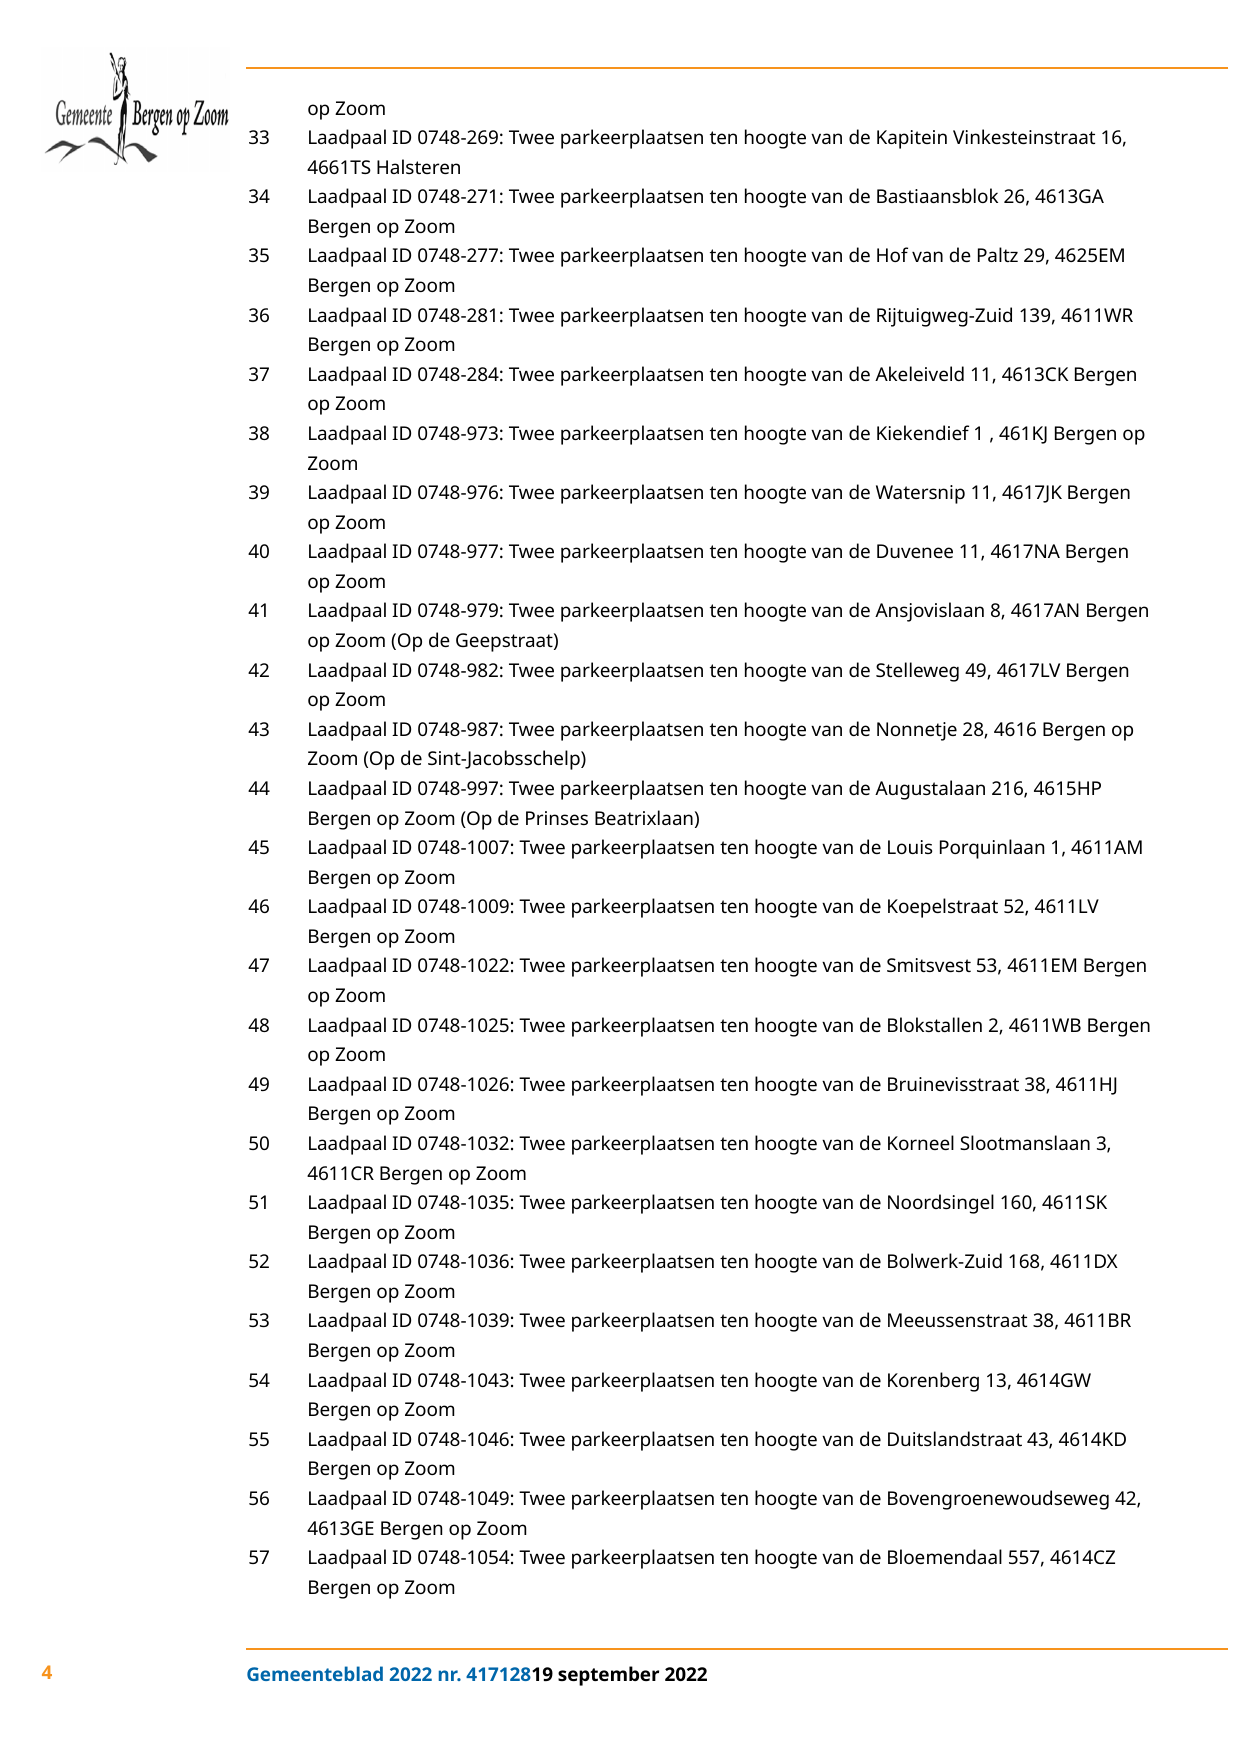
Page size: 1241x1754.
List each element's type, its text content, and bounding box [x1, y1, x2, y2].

list Laadpaal ID 0748-277: Twee parkeerplaatsen ten hoogte van de Hof van de Paltz 29, 4625EM Bergen op Zoom [248, 243, 1152, 298]
list Laadpaal ID 0748-269: Twee parkeerplaatsen ten hoogte van de Kapitein Vinkesteinstraat 16, 4661TS Halsteren [248, 124, 1152, 180]
list Laadpaal ID 0748-976: Twee parkeerplaatsen ten hoogte van de Watersnip 11, 4617JK Bergen op Zoom [248, 479, 1152, 535]
picture [41, 47, 231, 172]
list Laadpaal ID 0748-1049: Twee parkeerplaatsen ten hoogte van de Bovengroenewoudseweg 42, 4613GE Bergen op Zoom [248, 1485, 1152, 1541]
list Laadpaal ID 0748-1039: Twee parkeerplaatsen ten hoogte van de Meeussenstraat 38, 4611BR Bergen op Zoom [248, 1308, 1152, 1363]
list Laadpaal ID 0748-281: Twee parkeerplaatsen ten hoogte van de Rijtuigweg-Zuid 139, 4611WR Bergen op Zoom [248, 302, 1152, 357]
list Laadpaal ID 0748-1026: Twee parkeerplaatsen ten hoogte van de Bruinevisstraat 38, 4611HJ Bergen op Zoom [248, 1071, 1152, 1126]
list Laadpaal ID 0748-997: Twee parkeerplaatsen ten hoogte van de Augustalaan 216, 4615HP Bergen op Zoom (Op de Prinses Beatrixlaan) [248, 775, 1152, 831]
list Laadpaal ID 0748-284: Twee parkeerplaatsen ten hoogte van de Akeleiveld 11, 4613CK Bergen op Zoom [248, 361, 1152, 416]
list Laadpaal ID 0748-1022: Twee parkeerplaatsen ten hoogte van de Smitsvest 53, 4611EM Bergen op Zoom [248, 953, 1152, 1008]
list Laadpaal ID 0748-1043: Twee parkeerplaatsen ten hoogte van de Korenberg 13, 4614GW Bergen op Zoom [248, 1367, 1152, 1422]
list Laadpaal ID 0748-977: Twee parkeerplaatsen ten hoogte van de Duvenee 11, 4617NA Bergen op Zoom [248, 538, 1152, 594]
list Laadpaal ID 0748-982: Twee parkeerplaatsen ten hoogte van de Stelleweg 49, 4617LV Bergen op Zoom [248, 657, 1152, 712]
list Laadpaal ID 0748-1054: Twee parkeerplaatsen ten hoogte van de Bloemendaal 557, 4614CZ Bergen op Zoom [248, 1544, 1152, 1600]
list Laadpaal ID 0748-973: Twee parkeerplaatsen ten hoogte van de Kiekendief 1 , 461KJ Bergen op Zoom [248, 420, 1152, 476]
list Laadpaal ID 0748-1007: Twee parkeerplaatsen ten hoogte van de Louis Porquinlaan 1, 4611AM Bergen op Zoom [248, 834, 1152, 890]
list Laadpaal ID 0748-271: Twee parkeerplaatsen ten hoogte van de Bastiaansblok 26, 4613GA Bergen op Zoom [248, 183, 1152, 239]
list Laadpaal ID 0748-1009: Twee parkeerplaatsen ten hoogte van de Koepelstraat 52, 4611LV Bergen op Zoom [248, 893, 1152, 949]
list Laadpaal ID 0748-1032: Twee parkeerplaatsen ten hoogte van de Korneel Slootmanslaan 3, 4611CR Bergen op Zoom [248, 1130, 1152, 1186]
list Laadpaal ID 0748-1036: Twee parkeerplaatsen ten hoogte van de Bolwerk-Zuid 168, 4611DX Bergen op Zoom [248, 1248, 1152, 1304]
list Laadpaal ID 0748-1035: Twee parkeerplaatsen ten hoogte van de Noordsingel 160, 4611SK Bergen op Zoom [248, 1189, 1152, 1245]
list op Zoom [248, 95, 1152, 121]
list Laadpaal ID 0748-987: Twee parkeerplaatsen ten hoogte van de Nonnetje 28, 4616 Bergen op Zoom (Op de Sint-Jacobsschelp) [248, 716, 1152, 771]
list Laadpaal ID 0748-979: Twee parkeerplaatsen ten hoogte van de Ansjovislaan 8, 4617AN Bergen op Zoom (Op de Geepstraat) [248, 598, 1152, 653]
list Laadpaal ID 0748-1046: Twee parkeerplaatsen ten hoogte van de Duitslandstraat 43, 4614KD Bergen op Zoom [248, 1426, 1152, 1481]
list Laadpaal ID 0748-1025: Twee parkeerplaatsen ten hoogte van de Blokstallen 2, 4611WB Bergen op Zoom [248, 1012, 1152, 1067]
